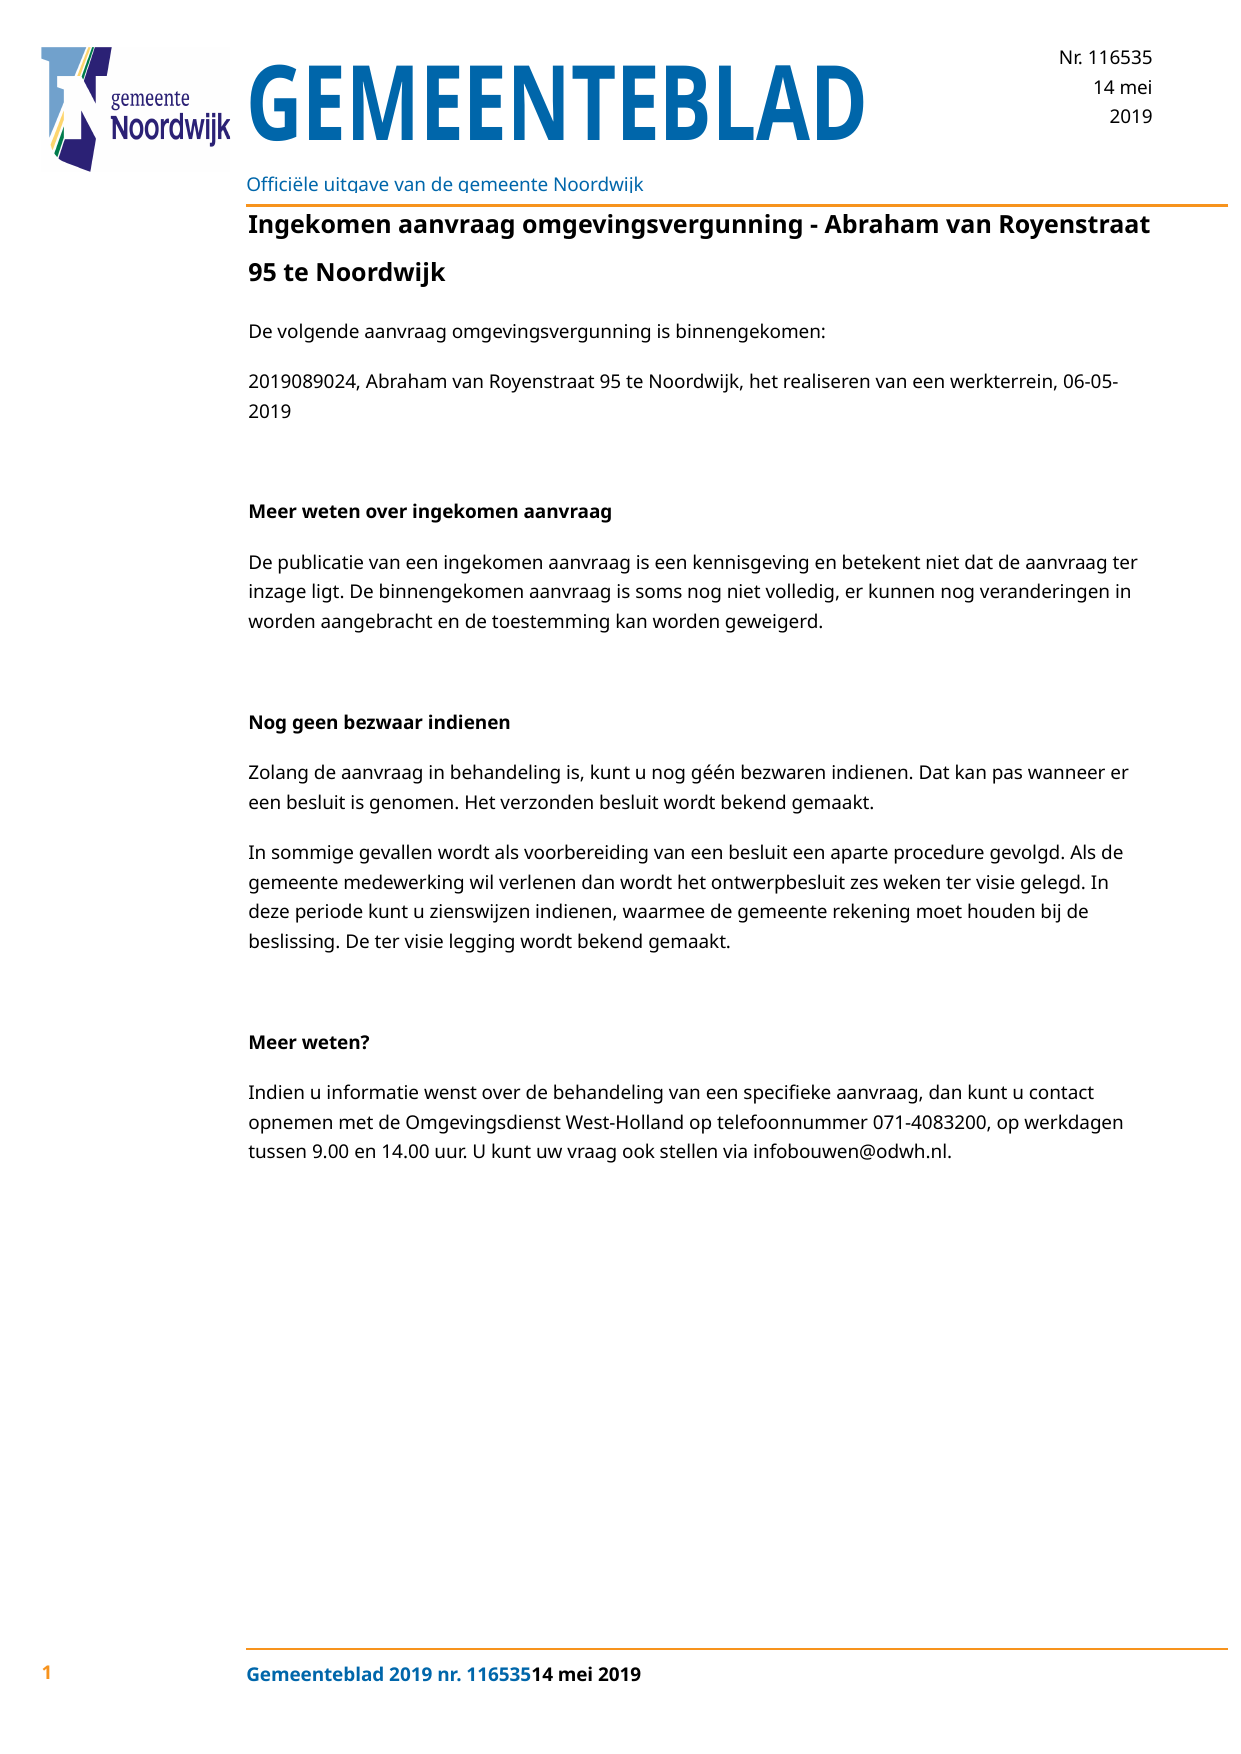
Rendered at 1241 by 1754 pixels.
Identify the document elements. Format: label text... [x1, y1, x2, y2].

text Indien u informatie wenst over de behandeling van een specifieke aanvraag, dan kunt u contact opnemen met de Omgevingsdienst West-Holland op telefoonnummer 071-4083200, op werkdagen tussen 9.00 en 14.00 uur. U kunt uw vraag ook stellen via infobouwen@odwh.nl. [248, 1079, 1152, 1164]
text Ingekomen aanvraag omgevingsvergunning - Abraham van Royenstraat 95 te Noordwijk [248, 207, 1152, 288]
text De volgende aanvraag omgevingsvergunning is binnengekomen: [248, 318, 1152, 344]
text In sommige gevallen wordt als voorbereiding van een besluit een aparte procedure gevolgd. Als de gemeente medewerking wil verlenen dan wordt het ontwerpbesluit zes weken ter visie gelegd. In deze periode kunt u zienswijzen indienen, waarmee de gemeente rekening moet houden bij de beslissing. De ter visie legging wordt bekend gemaakt. [248, 839, 1152, 954]
text 2019089024, Abraham van Royenstraat 95 te Noordwijk, het realiseren van een werkterrein, 06-05-2019 [248, 368, 1152, 424]
picture [41, 47, 231, 172]
text De publicatie van een ingekomen aanvraag is een kennisgeving en betekent niet dat de aanvraag ter inzage ligt. De binnengekomen aanvraag is soms nog niet volledig, er kunnen nog veranderingen in worden aangebracht en de toestemming kan worden geweigerd. [248, 549, 1152, 634]
text Zolang de aanvraag in behandeling is, kunt u nog géén bezwaren indienen. Dat kan pas wanneer er een besluit is genomen. Het verzonden besluit wordt bekend gemaakt. [248, 759, 1152, 815]
text Meer weten? [248, 1029, 1152, 1055]
text Meer weten over ingekomen aanvraag [248, 499, 1152, 524]
text Nog geen bezwaar indienen [248, 709, 1152, 735]
